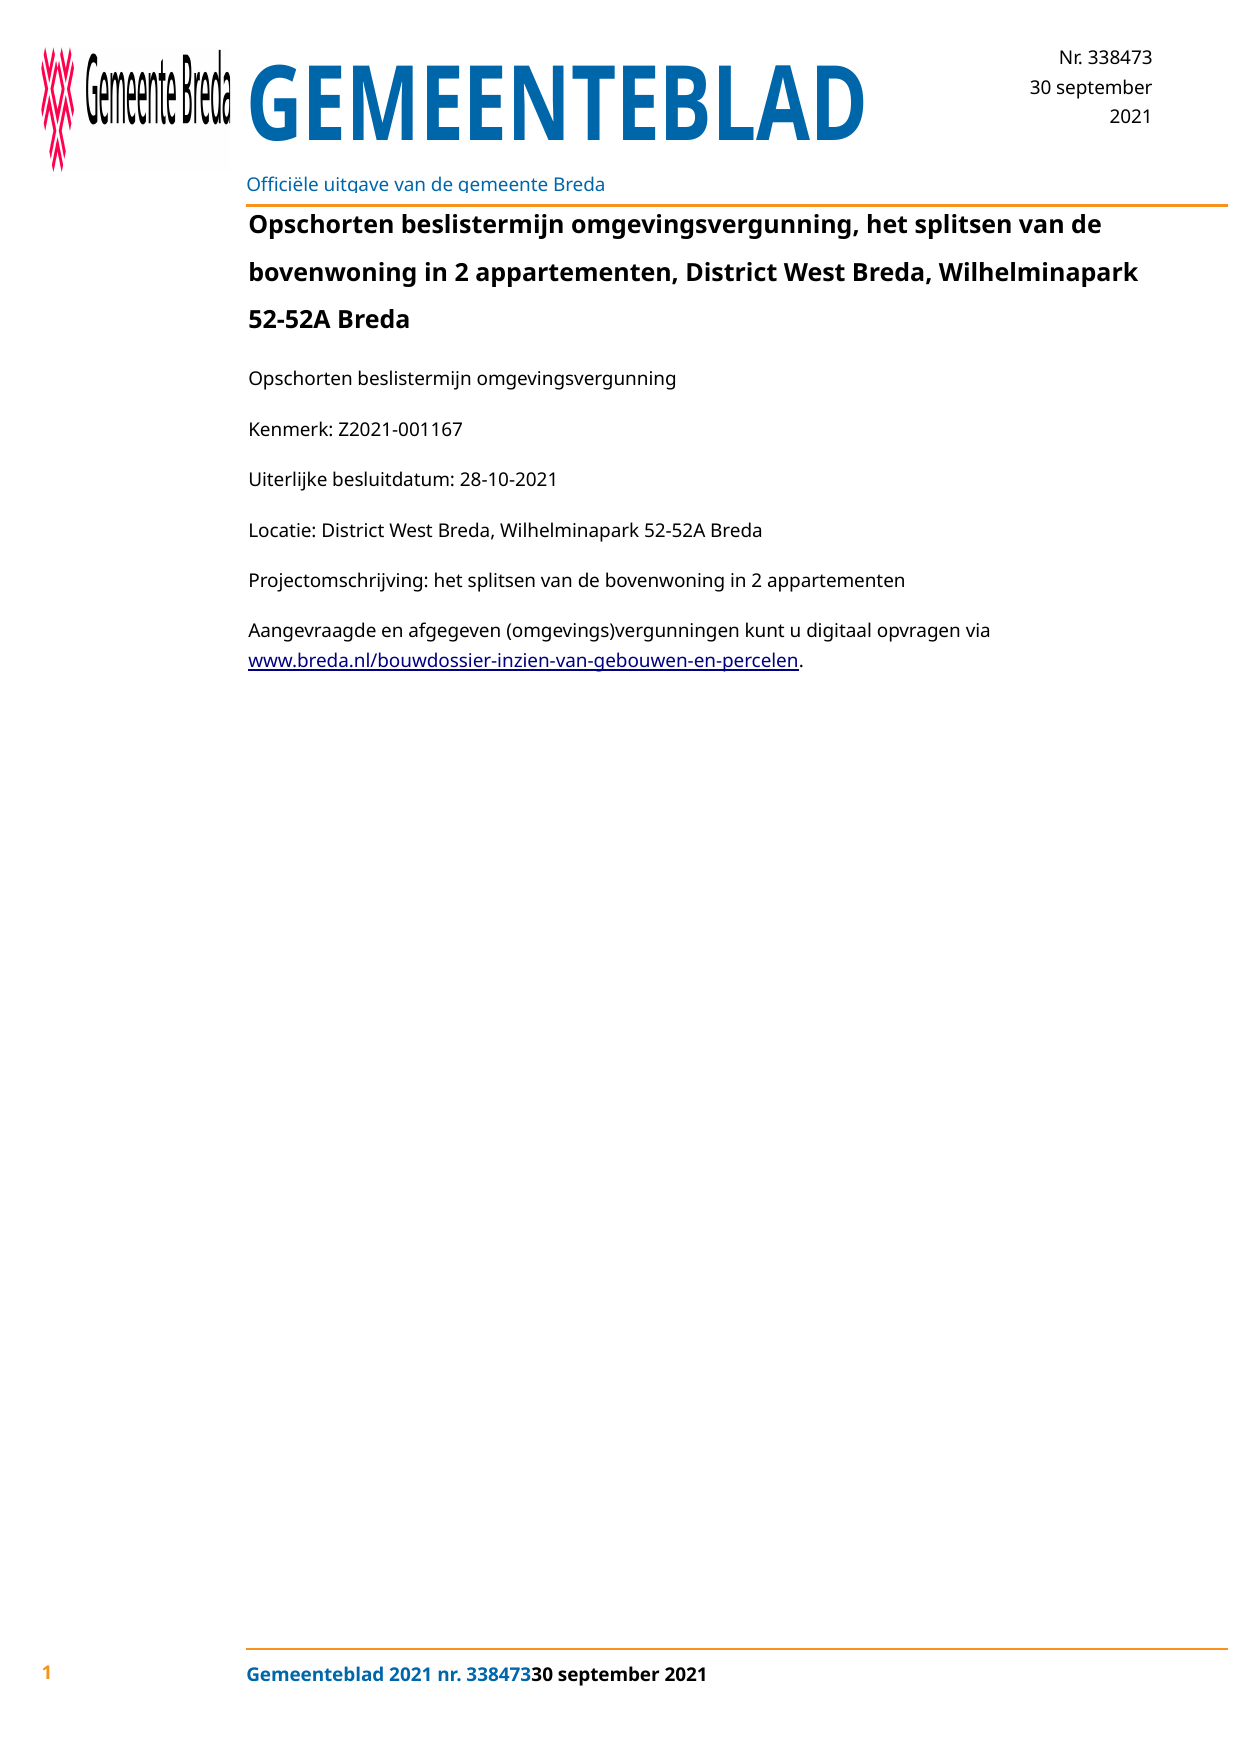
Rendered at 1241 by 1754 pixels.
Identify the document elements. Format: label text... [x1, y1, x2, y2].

text Opschorten beslistermijn omgevingsvergunning, het splitsen van de bovenwoning in 2 appartementen, District West Breda, Wilhelminapark 52-52A Breda [248, 207, 1152, 336]
text Uiterlijke besluitdatum: 28-10-2021 [248, 466, 1152, 492]
text Aangevraagde en afgegeven (omgevings)vergunningen kunt u digitaal opvragen via www.breda.nl/bouwdossier-inzien-van-gebouwen-en-percelen. [248, 618, 1152, 673]
text Locatie: District West Breda, Wilhelminapark 52-52A Breda [248, 517, 1152, 542]
text Kenmerk: Z2021-001167 [248, 416, 1152, 442]
text Opschorten beslistermijn omgevingsvergunning [248, 366, 1152, 391]
picture [41, 47, 231, 172]
text Projectomschrijving: het splitsen van de bovenwoning in 2 appartementen [248, 567, 1152, 593]
